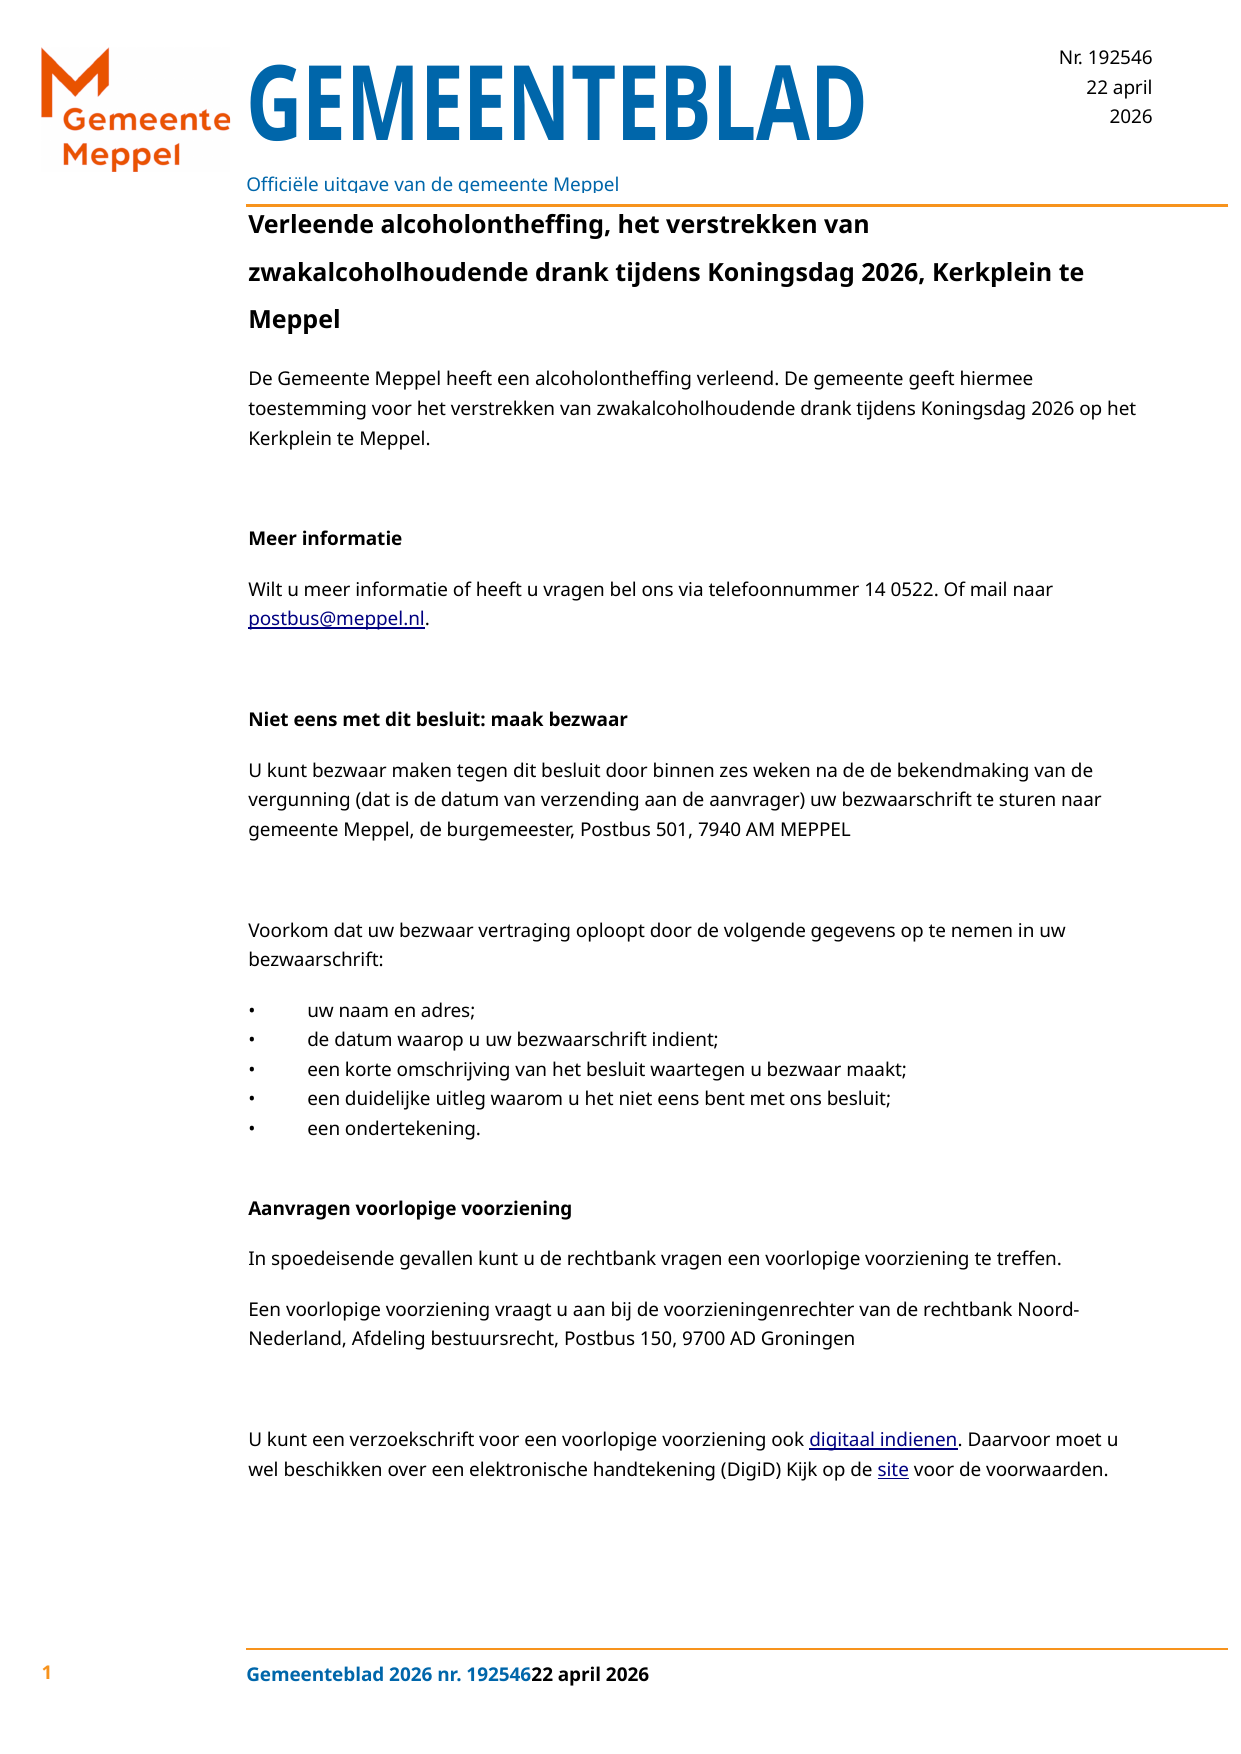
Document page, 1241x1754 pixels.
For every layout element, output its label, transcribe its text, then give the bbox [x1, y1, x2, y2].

text In spoedeisende gevallen kunt u de rechtbank vragen een voorlopige voorziening te treffen. [248, 1246, 1152, 1271]
text Voorkom dat uw bezwaar vertraging oploopt door de volgende gegevens op te nemen in uw bezwaarschrift: [248, 917, 1152, 972]
text Een voorlopige voorziening vraagt u aan bij de voorzieningenrechter van de rechtbank Noord-Nederland, Afdeling bestuursrecht, Postbus 150, 9700 AD Groningen [248, 1296, 1152, 1351]
list een korte omschrijving van het besluit waartegen u bezwaar maakt; [248, 1056, 1152, 1082]
list een duidelijke uitleg waarom u het niet eens bent met ons besluit; [248, 1086, 1152, 1111]
text Aanvragen voorlopige voorziening [248, 1195, 1152, 1221]
text Meer informatie [248, 526, 1152, 551]
text Verleende alcoholontheffing, het verstrekken van zwakalcoholhoudende drank tijdens Koningsdag 2026, Kerkplein te Meppel [248, 207, 1152, 336]
text Niet eens met dit besluit: maak bezwaar [248, 706, 1152, 732]
list uw naam en adres; [248, 997, 1152, 1022]
text U kunt een verzoekschrift voor een voorlopige voorziening ook digitaal indienen. Daarvoor moet u wel beschikken over een elektronische handtekening (DigiD) Kijk op de site voor de voorwaarden. [248, 1426, 1152, 1482]
list de datum waarop u uw bezwaarschrift indient; [248, 1026, 1152, 1052]
text Wilt u meer informatie of heeft u vragen bel ons via telefoonnummer 14 0522. Of mail naar postbus@meppel.nl. [248, 576, 1152, 631]
list een ondertekening. [248, 1115, 1152, 1141]
text U kunt bezwaar maken tegen dit besluit door binnen zes weken na de de bekendmaking van de vergunning (dat is de datum van verzending aan de aanvrager) uw bezwaarschrift te sturen naar gemeente Meppel, de burgemeester, Postbus 501, 7940 AM MEPPEL [248, 757, 1152, 842]
picture [41, 47, 231, 172]
text De Gemeente Meppel heeft een alcoholontheffing verleend. De gemeente geeft hiermee toestemming voor het verstrekken van zwakalcoholhoudende drank tijdens Koningsdag 2026 op het Kerkplein te Meppel. [248, 366, 1152, 450]
